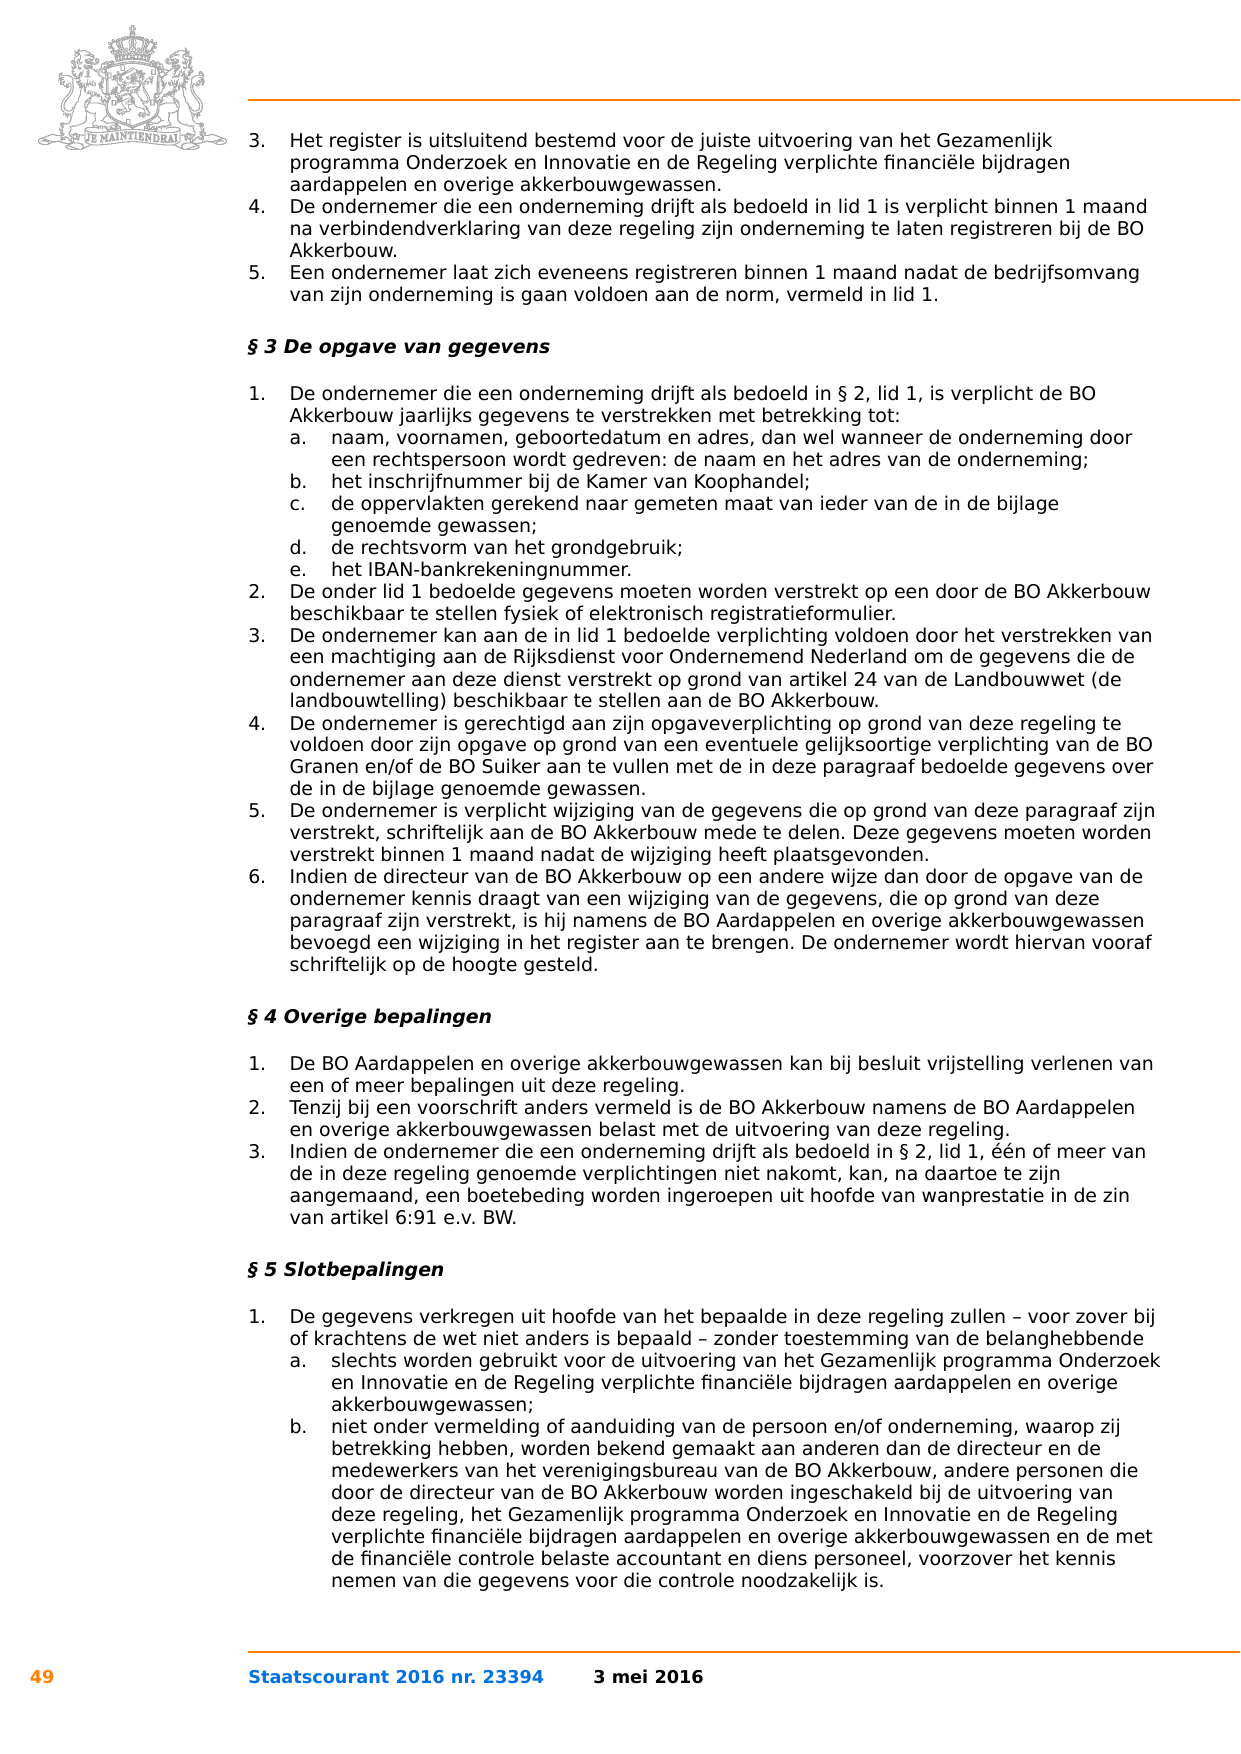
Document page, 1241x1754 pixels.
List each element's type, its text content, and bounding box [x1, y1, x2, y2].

text b. het inschrijfnummer bij de Kamer van Koophandel; [289, 471, 1163, 493]
subtitle § 5 Slotbepalingen [248, 1259, 1163, 1281]
text 1. De BO Aardappelen en overige akkerbouwgewassen kan bij besluit vrijstelling verlenen van een of meer bepalingen uit deze regeling. [248, 1053, 1163, 1097]
subtitle § 4 Overige bepalingen [248, 1006, 1163, 1028]
text 1. De gegevens verkregen uit hoofde van het bepaalde in deze regeling zullen – voor zover bij of krachtens de wet niet anders is bepaald – zonder toestemming van de belanghebbende [248, 1306, 1163, 1350]
text 4. De ondernemer die een onderneming drijft als bedoeld in lid 1 is verplicht binnen 1 maand na verbindendverklaring van deze regeling zijn onderneming te laten registreren bij de BO Akkerbouw. [248, 196, 1163, 262]
text a. naam, voornamen, geboortedatum en adres, dan wel wanneer de onderneming door een rechtspersoon wordt gedreven: de naam en het adres van de onderneming; [289, 427, 1163, 471]
text d. de rechtsvorm van het grondgebruik; [289, 537, 1163, 558]
text 6. Indien de directeur van de BO Akkerbouw op een andere wijze dan door de opgave van de ondernemer kennis draagt van een wijziging van de gegevens, die op grond van deze paragraaf zijn verstrekt, is hij namens de BO Aardappelen en overige akkerbouwgewassen bevoegd een wijziging in het register aan te brengen. De ondernemer wordt hiervan vooraf schriftelijk op de hoogte gesteld. [248, 866, 1163, 976]
text 3. Het register is uitsluitend bestemd voor de juiste uitvoering van het Gezamenlijk programma Onderzoek en Innovatie en de Regeling verplichte financiële bijdragen aardappelen en overige akkerbouwgewassen. [248, 130, 1163, 196]
text 5. De ondernemer is verplicht wijziging van de gegevens die op grond van deze paragraaf zijn verstrekt, schriftelijk aan de BO Akkerbouw mede te delen. Deze gegevens moeten worden verstrekt binnen 1 maand nadat de wijziging heeft plaatsgevonden. [248, 800, 1163, 866]
text 2. Tenzij bij een voorschrift anders vermeld is de BO Akkerbouw namens de BO Aardappelen en overige akkerbouwgewassen belast met de uitvoering van deze regeling. [248, 1097, 1163, 1141]
text 5. Een ondernemer laat zich eveneens registreren binnen 1 maand nadat de bedrijfsomvang van zijn onderneming is gaan voldoen aan de norm, vermeld in lid 1. [248, 262, 1163, 306]
picture [38, 25, 227, 150]
subtitle § 3 De opgave van gegevens [248, 336, 1163, 358]
text e. het IBAN-bankrekeningnummer. [289, 558, 1163, 581]
text 1. De ondernemer die een onderneming drijft als bedoeld in § 2, lid 1, is verplicht de BO Akkerbouw jaarlijks gegevens te verstrekken met betrekking tot: [248, 383, 1163, 427]
text 3. De ondernemer kan aan de in lid 1 bedoelde verplichting voldoen door het verstrekken van een machtiging aan de Rijksdienst voor Ondernemend Nederland om de gegevens die de ondernemer aan deze dienst verstrekt op grond van artikel 24 van de Landbouwwet (de landbouwtelling) beschikbaar te stellen aan de BO Akkerbouw. [248, 624, 1163, 712]
text b. niet onder vermelding of aanduiding van de persoon en/of onderneming, waarop zij betrekking hebben, worden bekend gemaakt aan anderen dan de directeur en de medewerkers van het verenigingsbureau van de BO Akkerbouw, andere personen die door de directeur van de BO Akkerbouw worden ingeschakeld bij de uitvoering van deze regeling, het Gezamenlijk programma Onderzoek en Innovatie en de Regeling verplichte financiële bijdragen aardappelen en overige akkerbouwgewassen en de met de financiële controle belaste accountant en diens personeel, voorzover het kennis nemen van die gegevens voor die controle noodzakelijk is. [289, 1416, 1163, 1592]
text 2. De onder lid 1 bedoelde gegevens moeten worden verstrekt op een door de BO Akkerbouw beschikbaar te stellen fysiek of elektronisch registratieformulier. [248, 581, 1163, 624]
text a. slechts worden gebruikt voor de uitvoering van het Gezamenlijk programma Onderzoek en Innovatie en de Regeling verplichte financiële bijdragen aardappelen en overige akkerbouwgewassen; [289, 1350, 1163, 1416]
text c. de oppervlakten gerekend naar gemeten maat van ieder van de in de bijlage genoemde gewassen; [289, 493, 1163, 537]
text 3. Indien de ondernemer die een onderneming drijft als bedoeld in § 2, lid 1, één of meer van de in deze regeling genoemde verplichtingen niet nakomt, kan, na daartoe te zijn aangemaand, een boetebeding worden ingeroepen uit hoofde van wanprestatie in de zin van artikel 6:91 e.v. BW. [248, 1141, 1163, 1229]
text 4. De ondernemer is gerechtigd aan zijn opgaveverplichting op grond van deze regeling te voldoen door zijn opgave op grond van een eventuele gelijksoortige verplichting van de BO Granen en/of de BO Suiker aan te vullen met de in deze paragraaf bedoelde gegevens over de in de bijlage genoemde gewassen. [248, 712, 1163, 800]
